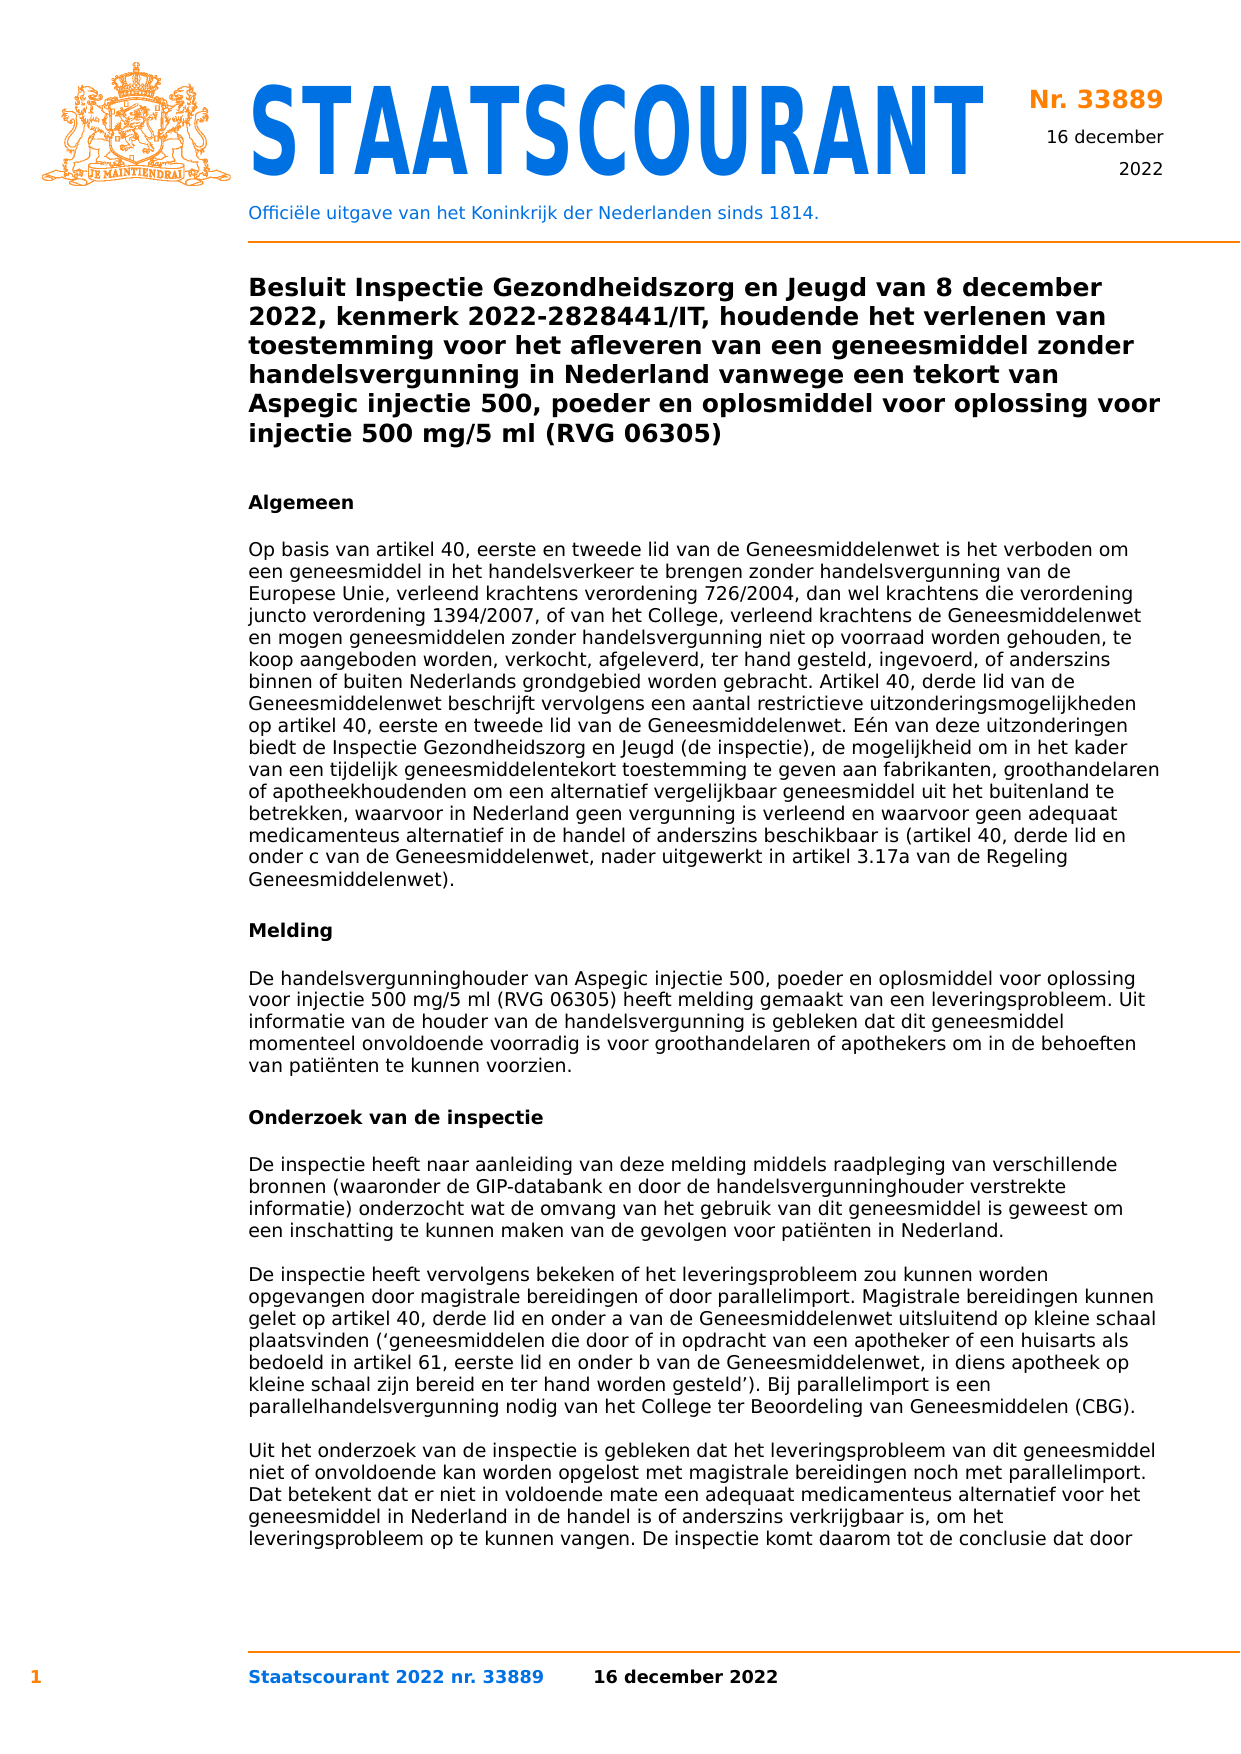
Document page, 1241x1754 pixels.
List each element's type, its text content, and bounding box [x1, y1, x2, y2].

table_header [25, 62, 248, 241]
text Uit het onderzoek van de inspectie is gebleken dat het leveringsprobleem van dit geneesmiddel niet of onvoldoende kan worden opgelost met magistrale bereidingen noch met parallelimport. Dat betekent dat er niet in voldoende mate een adequaat medicamenteus alternatief voor het geneesmiddel in Nederland in de handel is of anderszins verkrijgbaar is, om het leveringsprobleem op te kunnen vangen. De inspectie komt daarom tot de conclusie dat door [248, 1440, 1163, 1550]
subtitle Besluit Inspectie Gezondheidszorg en Jeugd van 8 december 2022, kenmerk 2022-2828441/IT, houdende het verlenen van toestemming voor het afleveren van een geneesmiddel zonder handelsvergunning in Nederland vanwege een tekort van Aspegic injectie 500, poeder en oplosmiddel voor oplossing voor injectie 500 mg/5 ml (RVG 06305) [248, 273, 1163, 448]
table_cell 16 december [998, 121, 1240, 153]
text De handelsvergunninghouder van Aspegic injectie 500, poeder en oplosmiddel voor oplossing voor injectie 500 mg/5 ml (RVG 06305) heeft melding gemaakt van een leveringsprobleem. Uit informatie van de houder van de handelsvergunning is gebleken dat dit geneesmiddel momenteel onvoldoende voorradig is voor groothandelaren of apothekers om in de behoeften van patiënten te kunnen voorzien. [248, 967, 1163, 1077]
text Op basis van artikel 40, eerste en tweede lid van de Geneesmiddelenwet is het verboden om een geneesmiddel in het handelsverkeer te brengen zonder handelsvergunning van de Europese Unie, verleend krachtens verordening 726/2004, dan wel krachtens die verordening juncto verordening 1394/2007, of van het College, verleend krachtens de Geneesmiddelenwet en mogen geneesmiddelen zonder handelsvergunning niet op voorraad worden gehouden, te koop aangeboden worden, verkocht, afgeleverd, ter hand gesteld, ingevoerd, of anderszins binnen of buiten Nederlands grondgebied worden gebracht. Artikel 40, derde lid van de Geneesmiddelenwet beschrijft vervolgens een aantal restrictieve uitzonderingsmogelijkheden op artikel 40, eerste en tweede lid van de Geneesmiddelenwet. Eén van deze uitzonderingen biedt de Inspectie Gezondheidszorg en Jeugd (de inspectie), de mogelijkheid om in het kader van een tijdelijk geneesmiddelentekort toestemming te geven aan fabrikanten, groothandelaren of apotheekhoudenden om een alternatief vergelijkbaar geneesmiddel uit het buitenland te betrekken, waarvoor in Nederland geen vergunning is verleend en waarvoor geen adequaat medicamenteus alternatief in de handel of anderszins beschikbaar is (artikel 40, derde lid en onder c van de Geneesmiddelenwet, nader uitgewerkt in artikel 3.17a van de Regeling Geneesmiddelenwet). [248, 539, 1163, 890]
table_cell Officiële uitgave van het Koninkrijk der Nederlanden sinds 1814. [248, 203, 1240, 241]
text De inspectie heeft naar aanleiding van deze melding middels raadpleging van verschillende bronnen (waaronder de GIP-databank en door de handelsvergunninghouder verstrekte informatie) onderzocht wat de omvang van het gebruik van dit geneesmiddel is geweest om een inschatting te kunnen maken van de gevolgen voor patiënten in Nederland. [248, 1154, 1163, 1242]
picture [41, 62, 231, 186]
text De inspectie heeft vervolgens bekeken of het leveringsprobleem zou kunnen worden opgevangen door magistrale bereidingen of door parallelimport. Magistrale bereidingen kunnen gelet op artikel 40, derde lid en onder a van de Geneesmiddelenwet uitsluitend op kleine schaal plaatsvinden (‘geneesmiddelen die door of in opdracht van een apotheker of een huisarts als bedoeld in artikel 61, eerste lid en onder b van de Geneesmiddelenwet, in diens apotheek op kleine schaal zijn bereid en ter hand worden gesteld’). Bij parallelimport is een parallelhandelsvergunning nodig van het College ter Beoordeling van Geneesmiddelen (CBG). [248, 1264, 1163, 1418]
subtitle Algemeen [248, 492, 1163, 514]
table_header Nr. 33889 [998, 62, 1240, 121]
subtitle Onderzoek van de inspectie [248, 1107, 1163, 1129]
table_header STAATSCOURANT [248, 62, 998, 203]
subtitle Melding [248, 920, 1163, 942]
table_cell 2022 [998, 153, 1240, 203]
